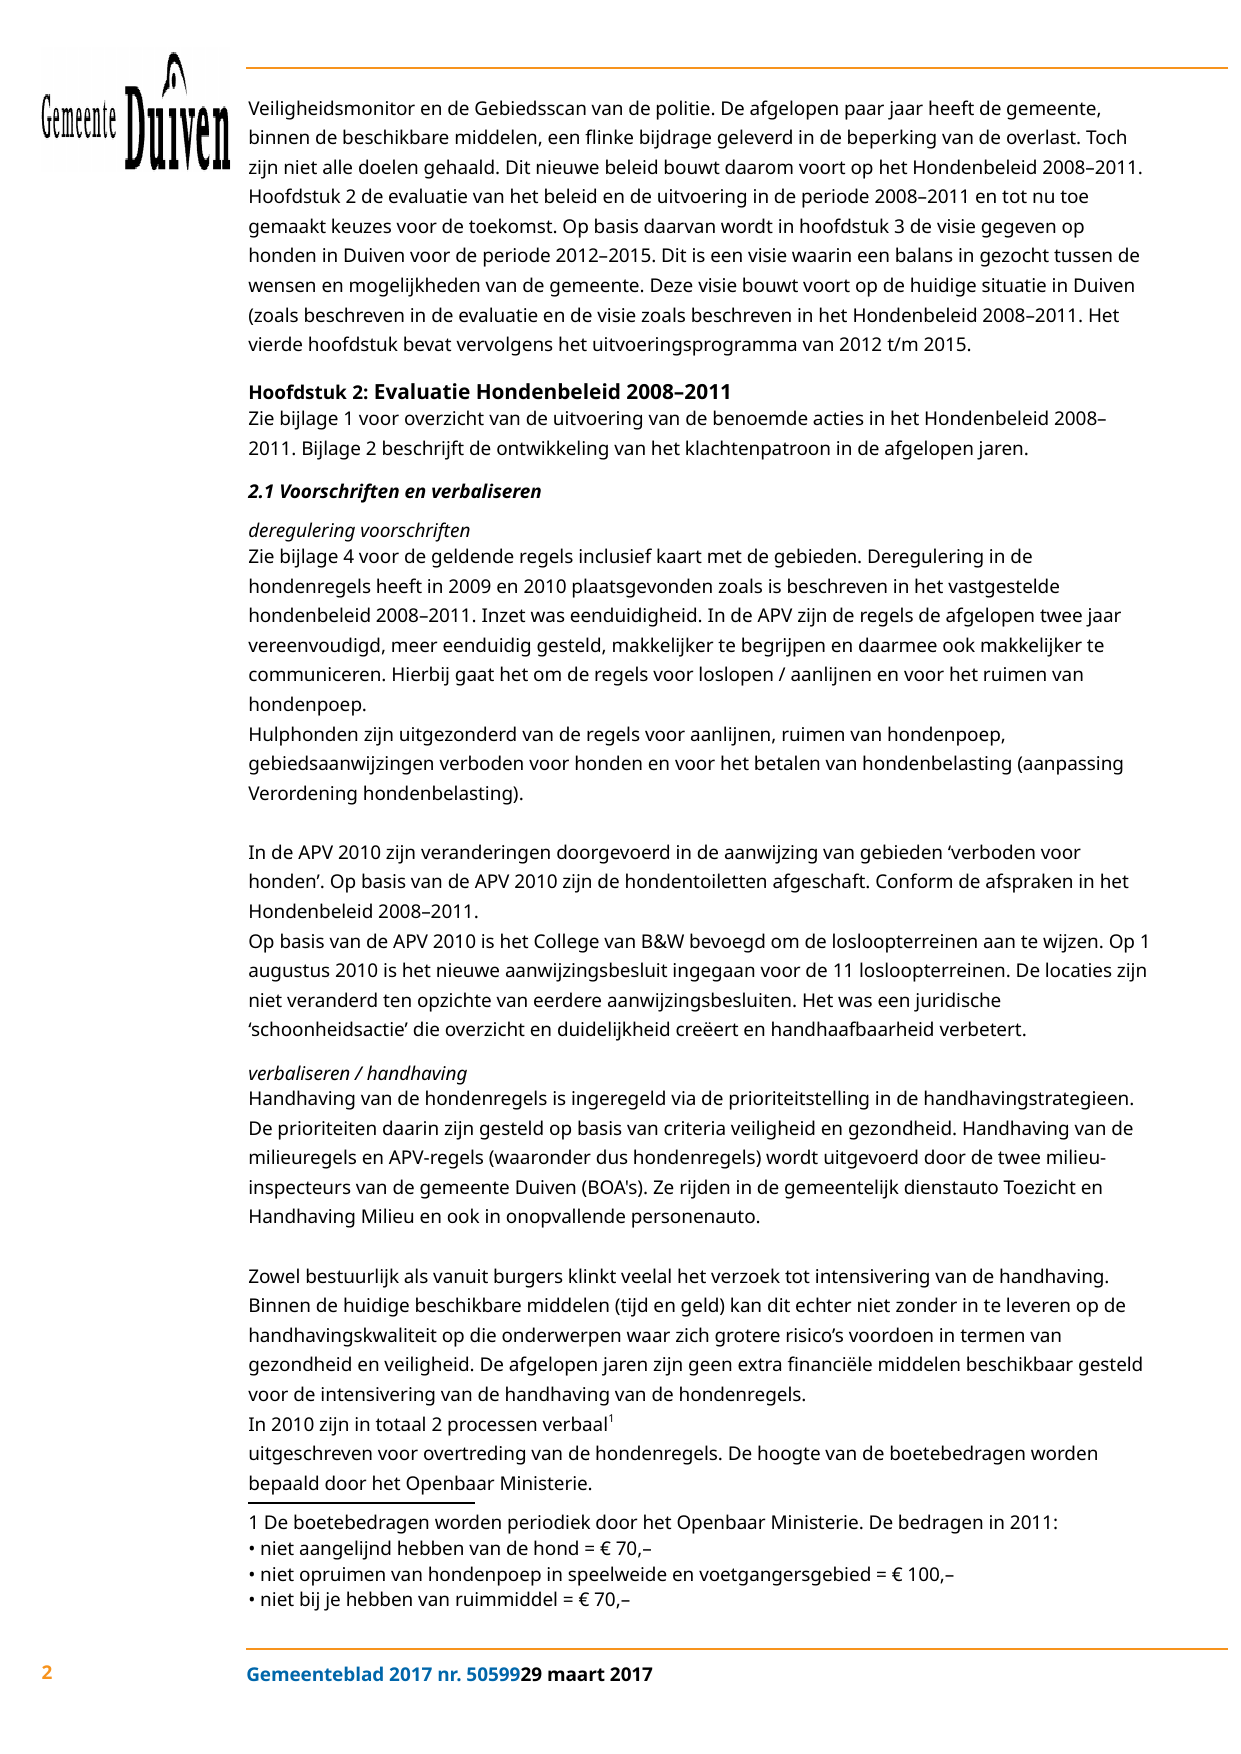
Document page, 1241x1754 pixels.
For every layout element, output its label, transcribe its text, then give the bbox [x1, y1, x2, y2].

text • niet aangelijnd hebben van de hond = € 70,– [248, 1535, 1152, 1561]
text 2.1 Voorschriften en verbaliseren [248, 478, 1152, 504]
text Hoofdstuk 2: Evaluatie Hondenbeleid 2008–2011 [248, 377, 1152, 406]
text In 2010 zijn in totaal 2 processen verbaal [248, 1411, 1152, 1437]
picture [41, 47, 231, 172]
text Hulphonden zijn uitgezonderd van de regels voor aanlijnen, ruimen van hondenpoep, gebiedsaanwijzingen verboden voor honden en voor het betalen van hondenbelasting (aanpassing Verordening hondenbelasting). [248, 721, 1152, 806]
text Zie bijlage 1 voor overzicht van de uitvoering van de benoemde acties in het Hondenbeleid 2008–2011. Bijlage 2 beschrijft de ontwikkeling van het klachtenpatroon in de afgelopen jaren. [248, 406, 1152, 461]
text deregulering voorschriften [248, 517, 1152, 543]
text • niet opruimen van hondenpoep in speelweide en voetgangersgebied = € 100,– [248, 1561, 1152, 1586]
text De boetebedragen worden periodiek door het Openbaar Ministerie. De bedragen in 2011: [248, 1509, 1152, 1535]
text Zie bijlage 4 voor de geldende regels inclusief kaart met de gebieden. Deregulering in de hondenregels heeft in 2009 en 2010 plaatsgevonden zoals is beschreven in het vastgestelde hondenbeleid 2008–2011. Inzet was eenduidigheid. In de APV zijn de regels de afgelopen twee jaar vereenvoudigd, meer eenduidig gesteld, makkelijker te begrijpen en daarmee ook makkelijker te communiceren. Hierbij gaat het om de regels voor loslopen / aanlijnen en voor het ruimen van hondenpoep. [248, 543, 1152, 717]
text verbaliseren / handhaving [248, 1060, 1152, 1085]
text Handhaving van de hondenregels is ingeregeld via de prioriteitstelling in de handhavingstrategieen. De prioriteiten daarin zijn gesteld op basis van criteria veiligheid en gezondheid. Handhaving van de milieuregels en APV-regels (waaronder dus hondenregels) wordt uitgevoerd door de twee milieu-inspecteurs van de gemeente Duiven (BOA's). Ze rijden in de gemeentelijk dienstauto Toezicht en Handhaving Milieu en ook in onopvallende personenauto. [248, 1085, 1152, 1229]
text Op basis van de APV 2010 is het College van B&W bevoegd om de losloopterreinen aan te wijzen. Op 1 augustus 2010 is het nieuwe aanwijzingsbesluit ingegaan voor de 11 losloopterreinen. De locaties zijn niet veranderd ten opzichte van eerdere aanwijzingsbesluiten. Het was een juridische ‘schoonheidsactie’ die overzicht en duidelijkheid creëert en handhaafbaarheid verbetert. [248, 928, 1152, 1042]
text Zowel bestuurlijk als vanuit burgers klinkt veelal het verzoek tot intensivering van de handhaving. Binnen de huidige beschikbare middelen (tijd en geld) kan dit echter niet zonder in te leveren op de handhavingskwaliteit op die onderwerpen waar zich grotere risico’s voordoen in termen van gezondheid en veiligheid. De afgelopen jaren zijn geen extra financiële middelen beschikbaar gesteld voor de intensivering van de handhaving van de hondenregels. [248, 1263, 1152, 1407]
text In de APV 2010 zijn veranderingen doorgevoerd in de aanwijzing van gebieden ‘verboden voor honden’. Op basis van de APV 2010 zijn de hondentoiletten afgeschaft. Conform de afspraken in het Hondenbeleid 2008–2011. [248, 839, 1152, 924]
text uitgeschreven voor overtreding van de hondenregels. De hoogte van de boetebedragen worden bepaald door het Openbaar Ministerie. [248, 1440, 1152, 1496]
text Veiligheidsmonitor en de Gebiedsscan van de politie. De afgelopen paar jaar heeft de gemeente, binnen de beschikbare middelen, een flinke bijdrage geleverd in de beperking van de overlast. Toch zijn niet alle doelen gehaald. Dit nieuwe beleid bouwt daarom voort op het Hondenbeleid 2008–2011. [248, 95, 1152, 180]
text Hoofdstuk 2 de evaluatie van het beleid en de uitvoering in de periode 2008–2011 en tot nu toe gemaakt keuzes voor de toekomst. Op basis daarvan wordt in hoofdstuk 3 de visie gegeven op honden in Duiven voor de periode 2012–2015. Dit is een visie waarin een balans in gezocht tussen de wensen en mogelijkheden van de gemeente. Deze visie bouwt voort op de huidige situatie in Duiven (zoals beschreven in de evaluatie en de visie zoals beschreven in het Hondenbeleid 2008–2011. Het vierde hoofdstuk bevat vervolgens het uitvoeringsprogramma van 2012 t/m 2015. [248, 183, 1152, 357]
text • niet bij je hebben van ruimmiddel = € 70,– [248, 1586, 1152, 1612]
